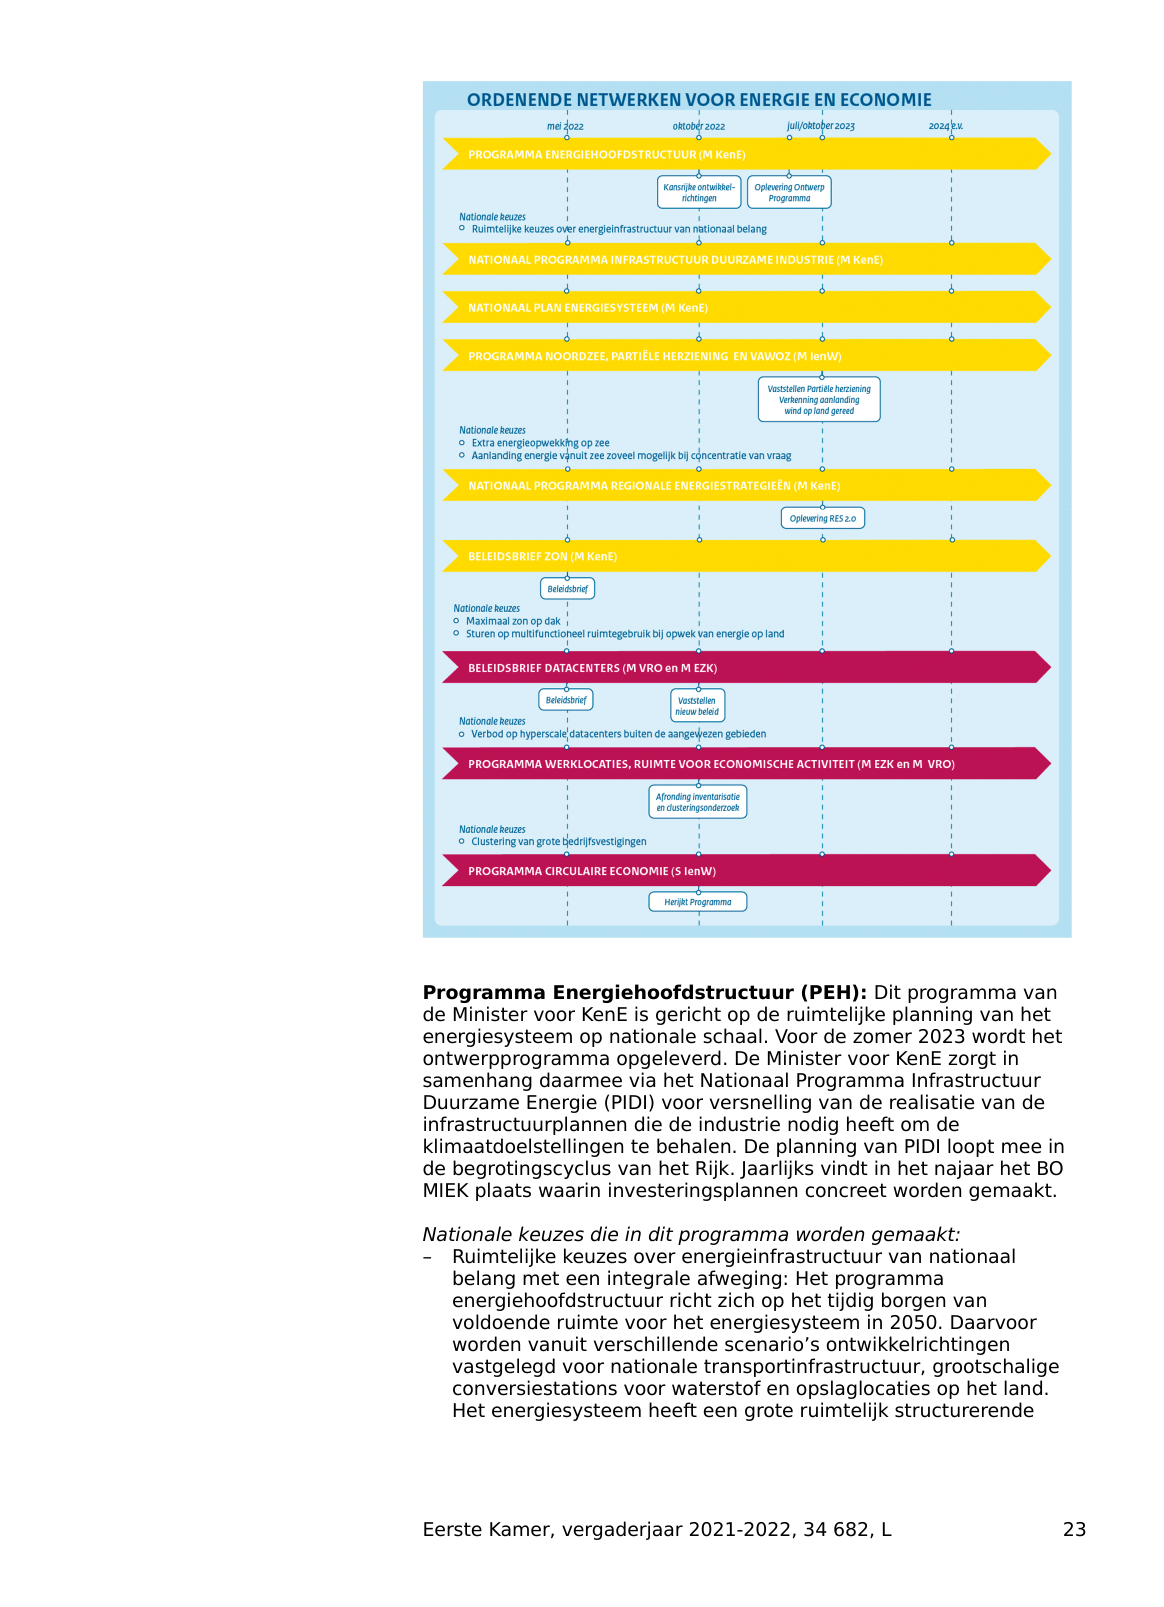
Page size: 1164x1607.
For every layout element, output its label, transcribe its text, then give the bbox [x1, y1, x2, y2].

picture [422, 81, 1072, 938]
text – Ruimtelijke keuzes over energieinfrastructuur van nationaal belang met een integrale afweging: Het programma energiehoofdstructuur richt zich op het tijdig borgen van voldoende ruimte voor het energiesysteem in 2050. Daarvoor worden vanuit verschillende scenario’s ontwikkelrichtingen vastgelegd voor nationale transportinfrastructuur, grootschalige conversiestations voor waterstof en opslaglocaties op het land. Het energiesysteem heeft een grote ruimtelijk structurerende [422, 1246, 1087, 1421]
subtitle Nationale keuzes die in dit programma worden gemaakt: [422, 1224, 1087, 1246]
text Programma Energiehoofdstructuur (PEH): Dit programma van de Minister voor KenE is gericht op de ruimtelijke planning van het energiesysteem op nationale schaal. Voor de zomer 2023 wordt het ontwerpprogramma opgeleverd. De Minister voor KenE zorgt in samenhang daarmee via het Nationaal Programma Infrastructuur Duurzame Energie (PIDI) voor versnelling van de realisatie van de infrastructuurplannen die de industrie nodig heeft om de klimaatdoelstellingen te behalen. De planning van PIDI loopt mee in de begrotingscyclus van het Rijk. Jaarlijks vindt in het najaar het BO MIEK plaats waarin investeringsplannen concreet worden gemaakt. [422, 982, 1087, 1201]
